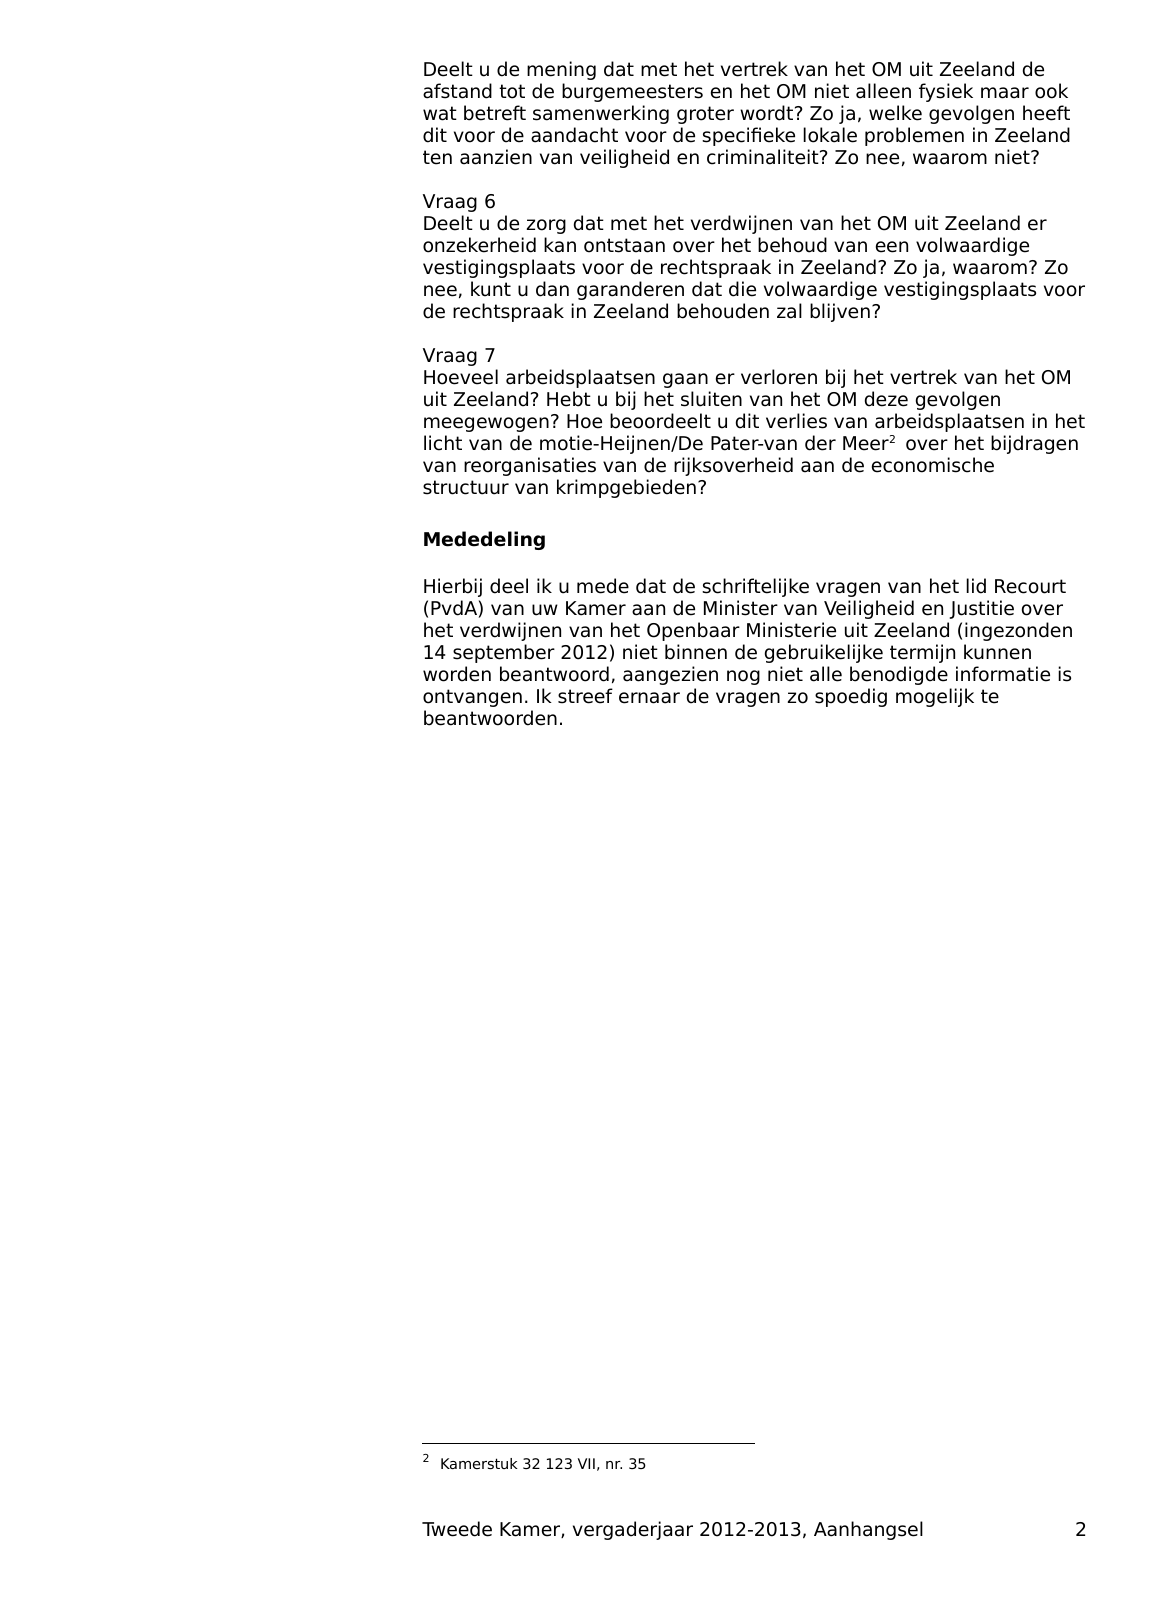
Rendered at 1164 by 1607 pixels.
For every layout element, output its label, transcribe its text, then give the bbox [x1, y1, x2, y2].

text Deelt u de mening dat met het vertrek van het OM uit Zeeland de afstand tot de burgemeesters en het OM niet alleen fysiek maar ook wat betreft samenwerking groter wordt? Zo ja, welke gevolgen heeft dit voor de aandacht voor de specifieke lokale problemen in Zeeland ten aanzien van veiligheid en criminaliteit? Zo nee, waarom niet? [422, 59, 1087, 169]
text Deelt u de zorg dat met het verdwijnen van het OM uit Zeeland er onzekerheid kan ontstaan over het behoud van een volwaardige vestigingsplaats voor de rechtspraak in Zeeland? Zo ja, waarom? Zo nee, kunt u dan garanderen dat die volwaardige vestigingsplaats voor de rechtspraak in Zeeland behouden zal blijven? [422, 213, 1087, 323]
text Kamerstuk 32 123 VII, nr. 35 [422, 1452, 1087, 1474]
text Hierbij deel ik u mede dat de schriftelijke vragen van het lid Recourt (PvdA) van uw Kamer aan de Minister van Veiligheid en Justitie over het verdwijnen van het Openbaar Ministerie uit Zeeland (ingezonden 14 september 2012) niet binnen de gebruikelijke termijn kunnen worden beantwoord, aangezien nog niet alle benodigde informatie is ontvangen. Ik streef ernaar de vragen zo spoedig mogelijk te beantwoorden. [422, 576, 1087, 730]
text Hoeveel arbeidsplaatsen gaan er verloren bij het vertrek van het OM uit Zeeland? Hebt u bij het sluiten van het OM deze gevolgen meegewogen? Hoe beoordeelt u dit verlies van arbeidsplaatsen in het licht van de motie-Heijnen/De Pater-van der Meer over het bijdragen van reorganisaties van de rijksoverheid aan de economische structuur van krimpgebieden? [422, 367, 1087, 499]
subtitle Mededeling [422, 529, 1087, 551]
text Vraag 6 [422, 191, 1087, 213]
text Vraag 7 [422, 345, 1087, 367]
